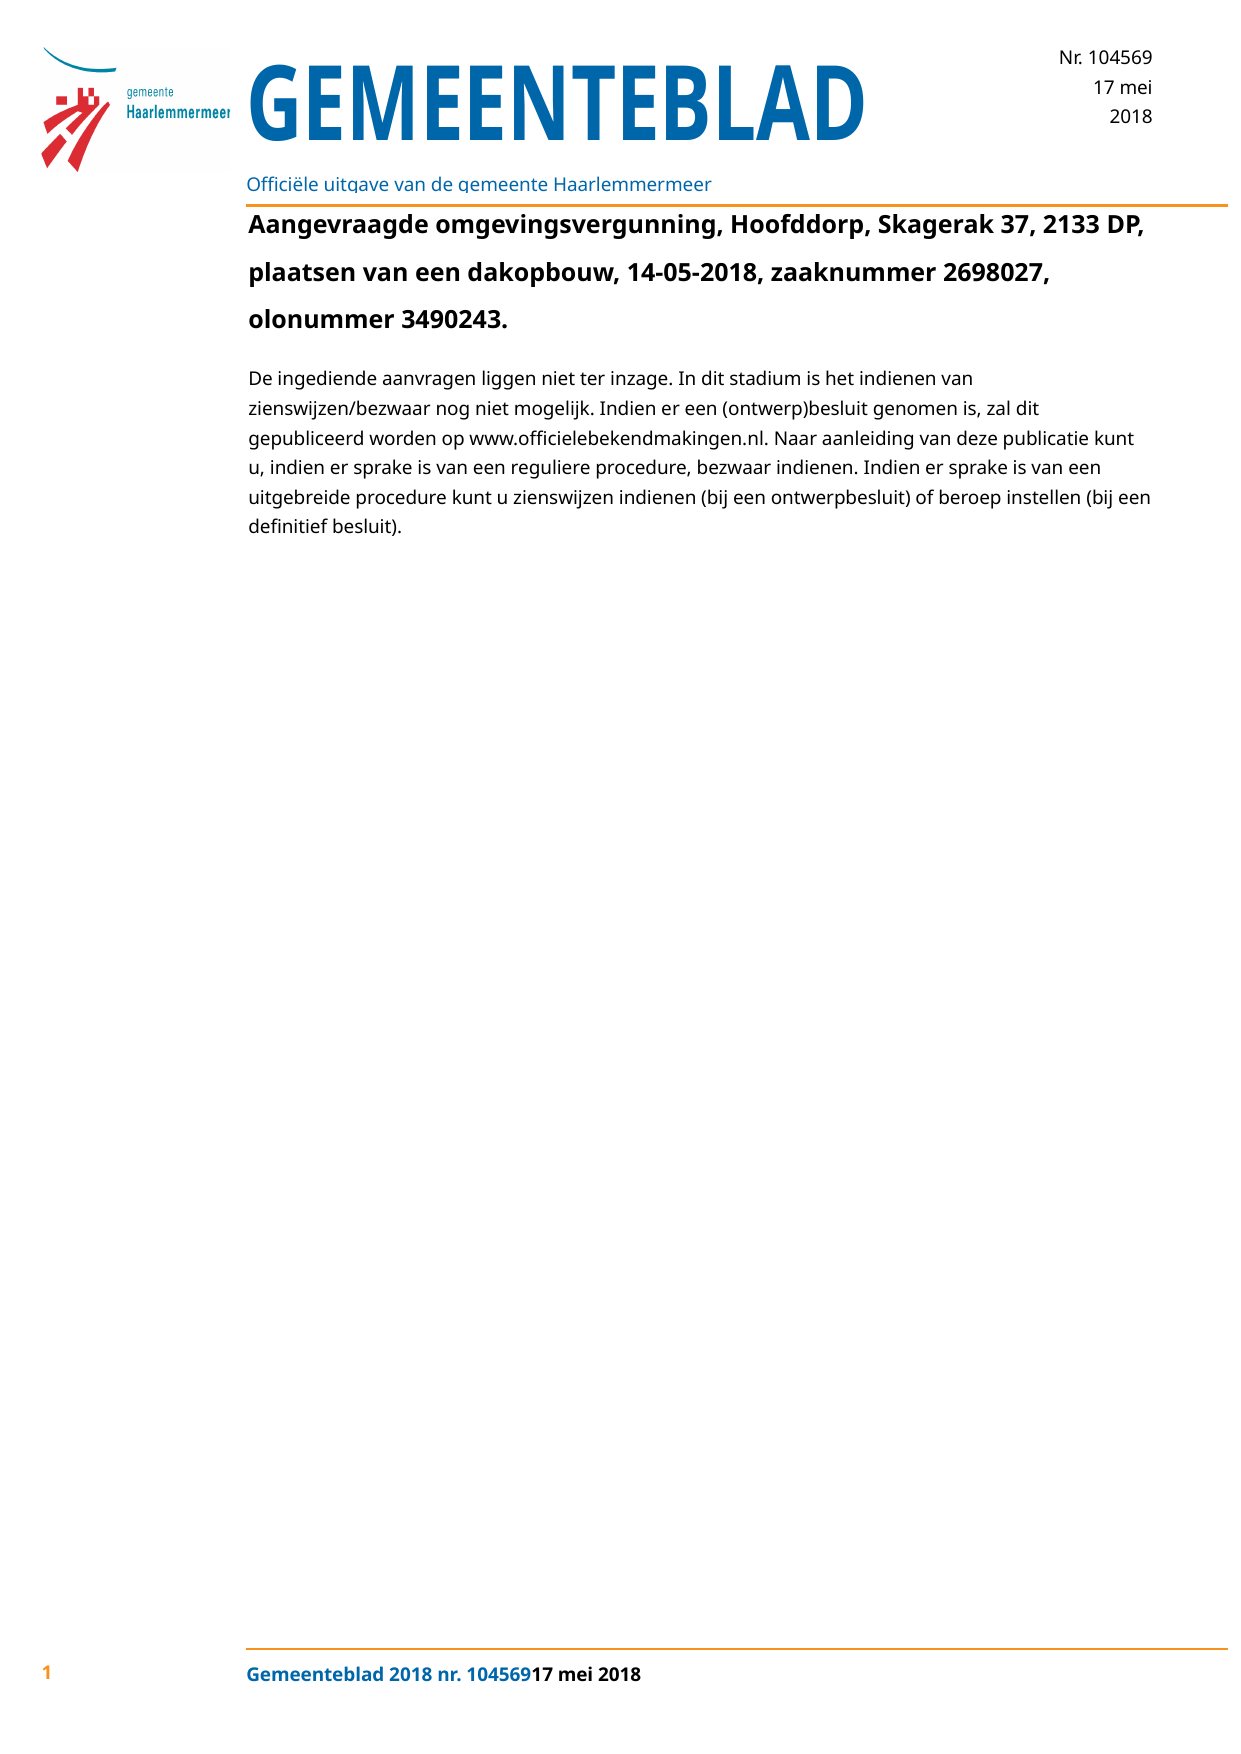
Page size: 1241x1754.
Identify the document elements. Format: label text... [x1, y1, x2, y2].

text Aangevraagde omgevingsvergunning, Hoofddorp, Skagerak 37, 2133 DP, plaatsen van een dakopbouw, 14-05-2018, zaaknummer 2698027, olonummer 3490243. [248, 207, 1152, 336]
text De ingediende aanvragen liggen niet ter inzage. In dit stadium is het indienen van zienswijzen/bezwaar nog niet mogelijk. Indien er een (ontwerp)besluit genomen is, zal dit gepubliceerd worden op www.officielebekendmakingen.nl. Naar aanleiding van deze publicatie kunt u, indien er sprake is van een reguliere procedure, bezwaar indienen. Indien er sprake is van een uitgebreide procedure kunt u zienswijzen indienen (bij een ontwerpbesluit) of beroep instellen (bij een definitief besluit). [248, 366, 1152, 539]
picture [41, 47, 231, 172]
